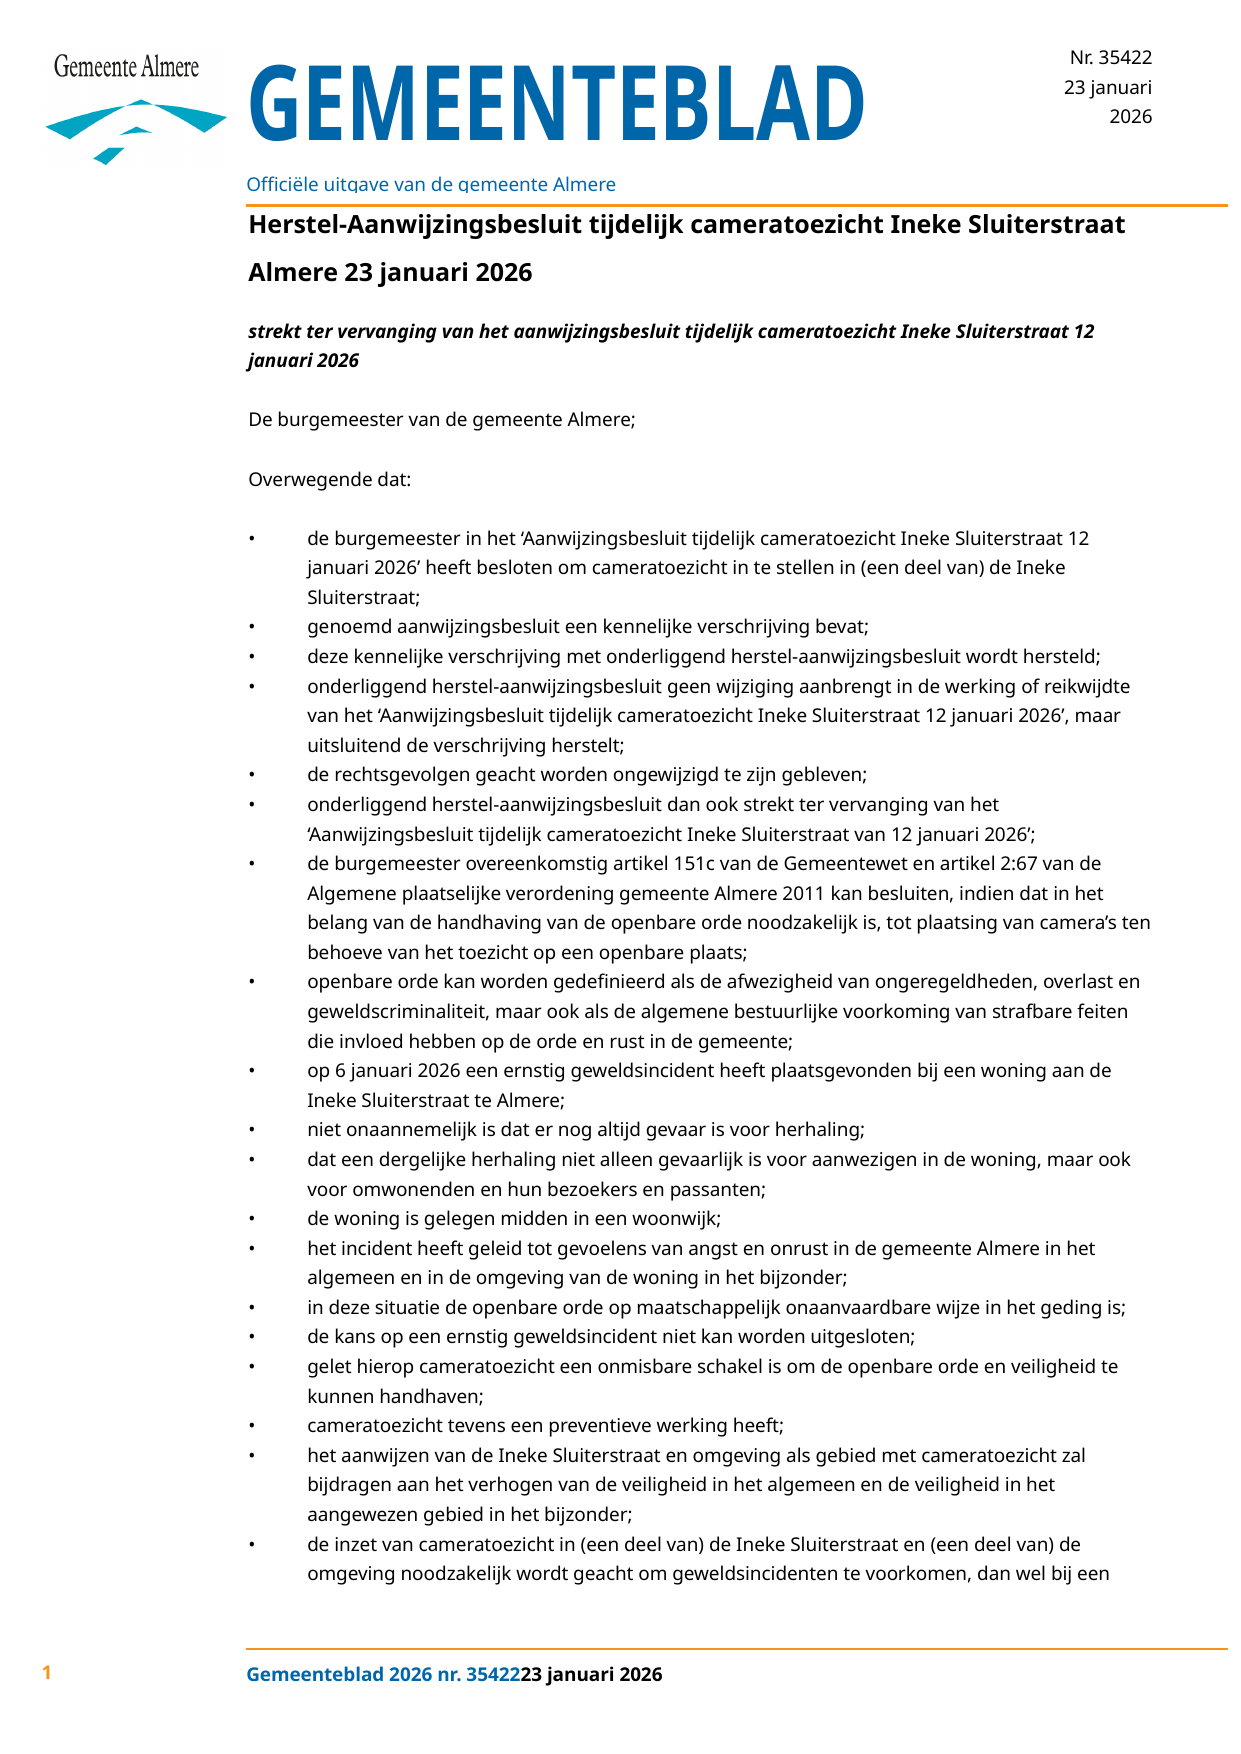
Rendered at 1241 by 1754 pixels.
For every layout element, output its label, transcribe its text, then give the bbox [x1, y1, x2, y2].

list onderliggend herstel-aanwijzingsbesluit geen wijziging aanbrengt in de werking of reikwijdte van het ‘Aanwijzingsbesluit tijdelijk cameratoezicht Ineke Sluiterstraat 12 januari 2026’, maar uitsluitend de verschrijving herstelt; [248, 673, 1152, 758]
list op 6 januari 2026 een ernstig geweldsincident heeft plaatsgevonden bij een woning aan de Ineke Sluiterstraat te Almere; [248, 1057, 1152, 1113]
picture [41, 47, 231, 172]
list in deze situatie de openbare orde op maatschappelijk onaanvaardbare wijze in het geding is; [248, 1294, 1152, 1320]
list de rechtsgevolgen geacht worden ongewijzigd te zijn gebleven; [248, 762, 1152, 787]
list onderliggend herstel-aanwijzingsbesluit dan ook strekt ter vervanging van het ‘Aanwijzingsbesluit tijdelijk cameratoezicht Ineke Sluiterstraat van 12 januari 2026’; [248, 791, 1152, 847]
list dat een dergelijke herhaling niet alleen gevaarlijk is voor aanwezigen in de woning, maar ook voor omwonenden en hun bezoekers en passanten; [248, 1146, 1152, 1202]
list cameratoezicht tevens een preventieve werking heeft; [248, 1412, 1152, 1438]
list het aanwijzen van de Ineke Sluiterstraat en omgeving als gebied met cameratoezicht zal bijdragen aan het verhogen van de veiligheid in het algemeen en de veiligheid in het aangewezen gebied in het bijzonder; [248, 1442, 1152, 1527]
text De burgemeester van de gemeente Almere; [248, 407, 1152, 432]
list het incident heeft geleid tot gevoelens van angst en onrust in de gemeente Almere in het algemeen en in de omgeving van de woning in het bijzonder; [248, 1235, 1152, 1290]
text strekt ter vervanging van het aanwijzingsbesluit tijdelijk cameratoezicht Ineke Sluiterstraat 12 januari 2026 [248, 318, 1152, 373]
list genoemd aanwijzingsbesluit een kennelijke verschrijving bevat; [248, 614, 1152, 639]
list de kans op een ernstig geweldsincident niet kan worden uitgesloten; [248, 1324, 1152, 1349]
list gelet hierop cameratoezicht een onmisbare schakel is om de openbare orde en veiligheid te kunnen handhaven; [248, 1353, 1152, 1409]
list deze kennelijke verschrijving met onderliggend herstel-aanwijzingsbesluit wordt hersteld; [248, 643, 1152, 669]
list de woning is gelegen midden in een woonwijk; [248, 1205, 1152, 1231]
list de inzet van cameratoezicht in (een deel van) de Ineke Sluiterstraat en (een deel van) de omgeving noodzakelijk wordt geacht om geweldsincidenten te voorkomen, dan wel bij een [248, 1531, 1152, 1586]
list niet onaannemelijk is dat er nog altijd gevaar is voor herhaling; [248, 1117, 1152, 1142]
list openbare orde kan worden gedefinieerd als de afwezigheid van ongeregeldheden, overlast en geweldscriminaliteit, maar ook als de algemene bestuurlijke voorkoming van strafbare feiten die invloed hebben op de orde en rust in de gemeente; [248, 969, 1152, 1054]
list de burgemeester overeenkomstig artikel 151c van de Gemeentewet en artikel 2:67 van de Algemene plaatselijke verordening gemeente Almere 2011 kan besluiten, indien dat in het belang van de handhaving van de openbare orde noodzakelijk is, tot plaatsing van camera’s ten behoeve van het toezicht op een openbare plaats; [248, 850, 1152, 965]
text Herstel-Aanwijzingsbesluit tijdelijk cameratoezicht Ineke Sluiterstraat Almere 23 januari 2026 [248, 207, 1152, 288]
list de burgemeester in het ‘Aanwijzingsbesluit tijdelijk cameratoezicht Ineke Sluiterstraat 12 januari 2026’ heeft besloten om cameratoezicht in te stellen in (een deel van) de Ineke Sluiterstraat; [248, 525, 1152, 610]
text Overwegende dat: [248, 466, 1152, 492]
